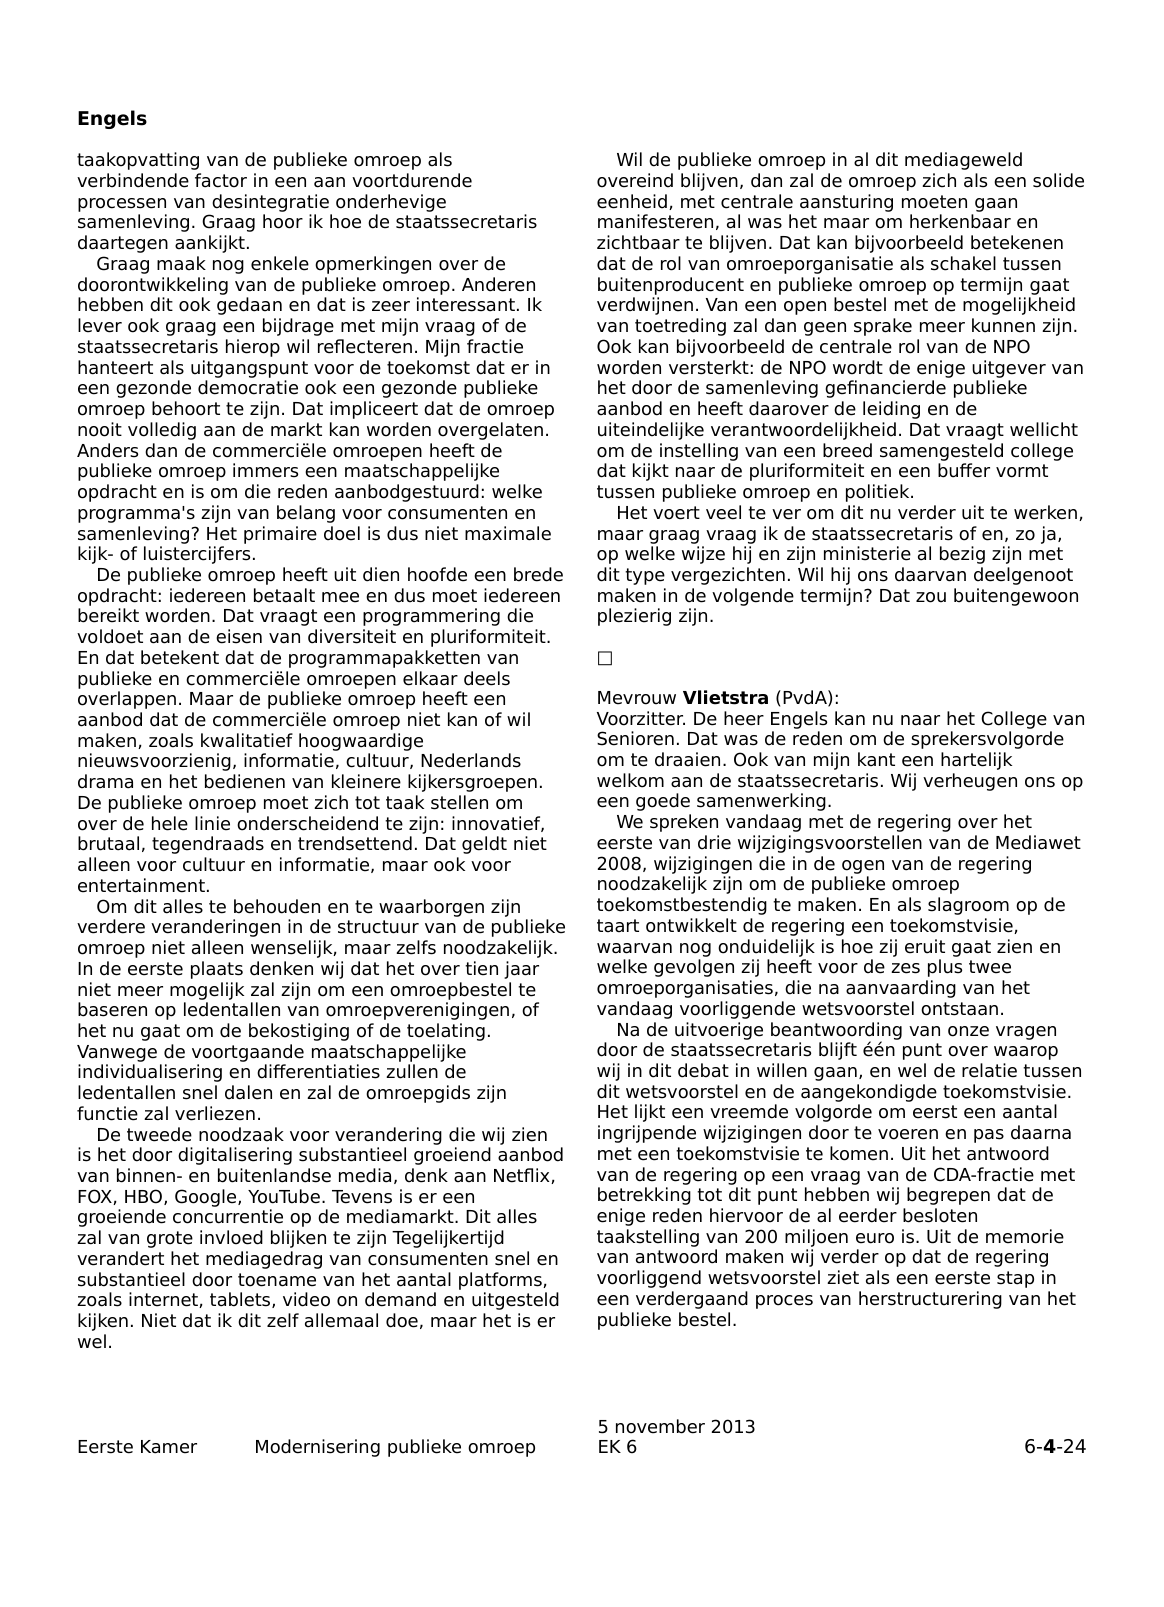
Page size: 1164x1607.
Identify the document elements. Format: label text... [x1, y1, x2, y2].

text Voorzitter. De heer Engels kan nu naar het College van Senioren. Dat was de reden om de sprekersvolgorde om te draaien. Ook van mijn kant een hartelijk welkom aan de staatssecretaris. Wij verheugen ons op een goede samenwerking. [596, 708, 1087, 812]
text taakopvatting van de publieke omroep als verbindende factor in een aan voortdurende processen van desintegratie onderhevige samenleving. Graag hoor ik hoe de staatssecretaris daartegen aankijkt. [77, 150, 567, 254]
text We spreken vandaag met de regering over het eerste van drie wijzigingsvoorstellen van de Mediawet 2008, wijzigingen die in de ogen van de regering noodzakelijk zijn om de publieke omroep toekomstbestendig te maken. En als slagroom op de taart ontwikkelt de regering een toekomstvisie, waarvan nog onduidelijk is hoe zij eruit gaat zien en welke gevolgen zij heeft voor de zes plus twee omroeporganisaties, die na aanvaarding van het vandaag voorliggende wetsvoorstel ontstaan. [596, 812, 1087, 1019]
text Wil de publieke omroep in al dit mediageweld overeind blijven, dan zal de omroep zich als een solide eenheid, met centrale aansturing moeten gaan manifesteren, al was het maar om herkenbaar en zichtbaar te blijven. Dat kan bijvoorbeeld betekenen dat de rol van omroeporganisatie als schakel tussen buitenproducent en publieke omroep op termijn gaat verdwijnen. Van een open bestel met de mogelijkheid van toetreding zal dan geen sprake meer kunnen zijn. Ook kan bijvoorbeeld de centrale rol van de NPO worden versterkt: de NPO wordt de enige uitgever van het door de samenleving gefinancierde publieke aanbod en heeft daarover de leiding en de uiteindelijke verantwoordelijkheid. Dat vraagt wellicht om de instelling van een breed samengesteld college dat kijkt naar de pluriformiteit en een buffer vormt tussen publieke omroep en politiek. [596, 150, 1087, 503]
text Na de uitvoerige beantwoording van onze vragen door de staatssecretaris blijft één punt over waarop wij in dit debat in willen gaan, en wel de relatie tussen dit wetsvoorstel en de aangekondigde toekomstvisie. Het lijkt een vreemde volgorde om eerst een aantal ingrijpende wijzigingen door te voeren en pas daarna met een toekomstvisie te komen. Uit het antwoord van de regering op een vraag van de CDA-fractie met betrekking tot dit punt hebben wij begrepen dat de enige reden hiervoor de al eerder besloten taakstelling van 200 miljoen euro is. Uit de memorie van antwoord maken wij verder op dat de regering voorliggend wetsvoorstel ziet als een eerste stap in een verdergaand proces van herstructurering van het publieke bestel. [596, 1019, 1087, 1330]
text □ [596, 647, 1087, 668]
text De publieke omroep heeft uit dien hoofde een brede opdracht: iedereen betaalt mee en dus moet iedereen bereikt worden. Dat vraagt een programmering die voldoet aan de eisen van diversiteit en pluriformiteit. En dat betekent dat de programmapakketten van publieke en commerciële omroepen elkaar deels overlappen. Maar de publieke omroep heeft een aanbod dat de commerciële omroep niet kan of wil maken, zoals kwalitatief hoogwaardige nieuwsvoorzienig, informatie, cultuur, Nederlands drama en het bedienen van kleinere kijkersgroepen. De publieke omroep moet zich tot taak stellen om over de hele linie onderscheidend te zijn: innovatief, brutaal, tegendraads en trendsettend. Dat geldt niet alleen voor cultuur en informatie, maar ook voor entertainment. [77, 565, 567, 896]
text Het voert veel te ver om dit nu verder uit te werken, maar graag vraag ik de staatssecretaris of en, zo ja, op welke wijze hij en zijn ministerie al bezig zijn met dit type vergezichten. Wil hij ons daarvan deelgenoot maken in de volgende termijn? Dat zou buitengewoon plezierig zijn. [596, 503, 1087, 627]
text Mevrouw Vlietstra (PvdA): [596, 688, 1087, 708]
text De tweede noodzaak voor verandering die wij zien is het door digitalisering substantieel groeiend aanbod van binnen- en buitenlandse media, denk aan Netflix, FOX, HBO, Google, YouTube. Tevens is er een groeiende concurrentie op de mediamarkt. Dit alles zal van grote invloed blijken te zijn Tegelijkertijd verandert het mediagedrag van consumenten snel en substantieel door toename van het aantal platforms, zoals internet, tablets, video on demand en uitgesteld kijken. Niet dat ik dit zelf allemaal doe, maar het is er wel. [77, 1124, 567, 1352]
text Graag maak nog enkele opmerkingen over de doorontwikkeling van de publieke omroep. Anderen hebben dit ook gedaan en dat is zeer interessant. Ik lever ook graag een bijdrage met mijn vraag of de staatssecretaris hierop wil reflecteren. Mijn fractie hanteert als uitgangspunt voor de toekomst dat er in een gezonde democratie ook een gezonde publieke omroep behoort te zijn. Dat impliceert dat de omroep nooit volledig aan de markt kan worden overgelaten. Anders dan de commerciële omroepen heeft de publieke omroep immers een maatschappelijke opdracht en is om die reden aanbodgestuurd: welke programma's zijn van belang voor consumenten en samenleving? Het primaire doel is dus niet maximale kijk- of luistercijfers. [77, 254, 567, 565]
text Om dit alles te behouden en te waarborgen zijn verdere veranderingen in de structuur van de publieke omroep niet alleen wenselijk, maar zelfs noodzakelijk. In de eerste plaats denken wij dat het over tien jaar niet meer mogelijk zal zijn om een omroepbestel te baseren op ledentallen van omroepverenigingen, of het nu gaat om de bekostiging of de toelating. Vanwege de voortgaande maatschappelijke individualisering en differentiaties zullen de ledentallen snel dalen en zal de omroepgids zijn functie zal verliezen. [77, 896, 567, 1124]
